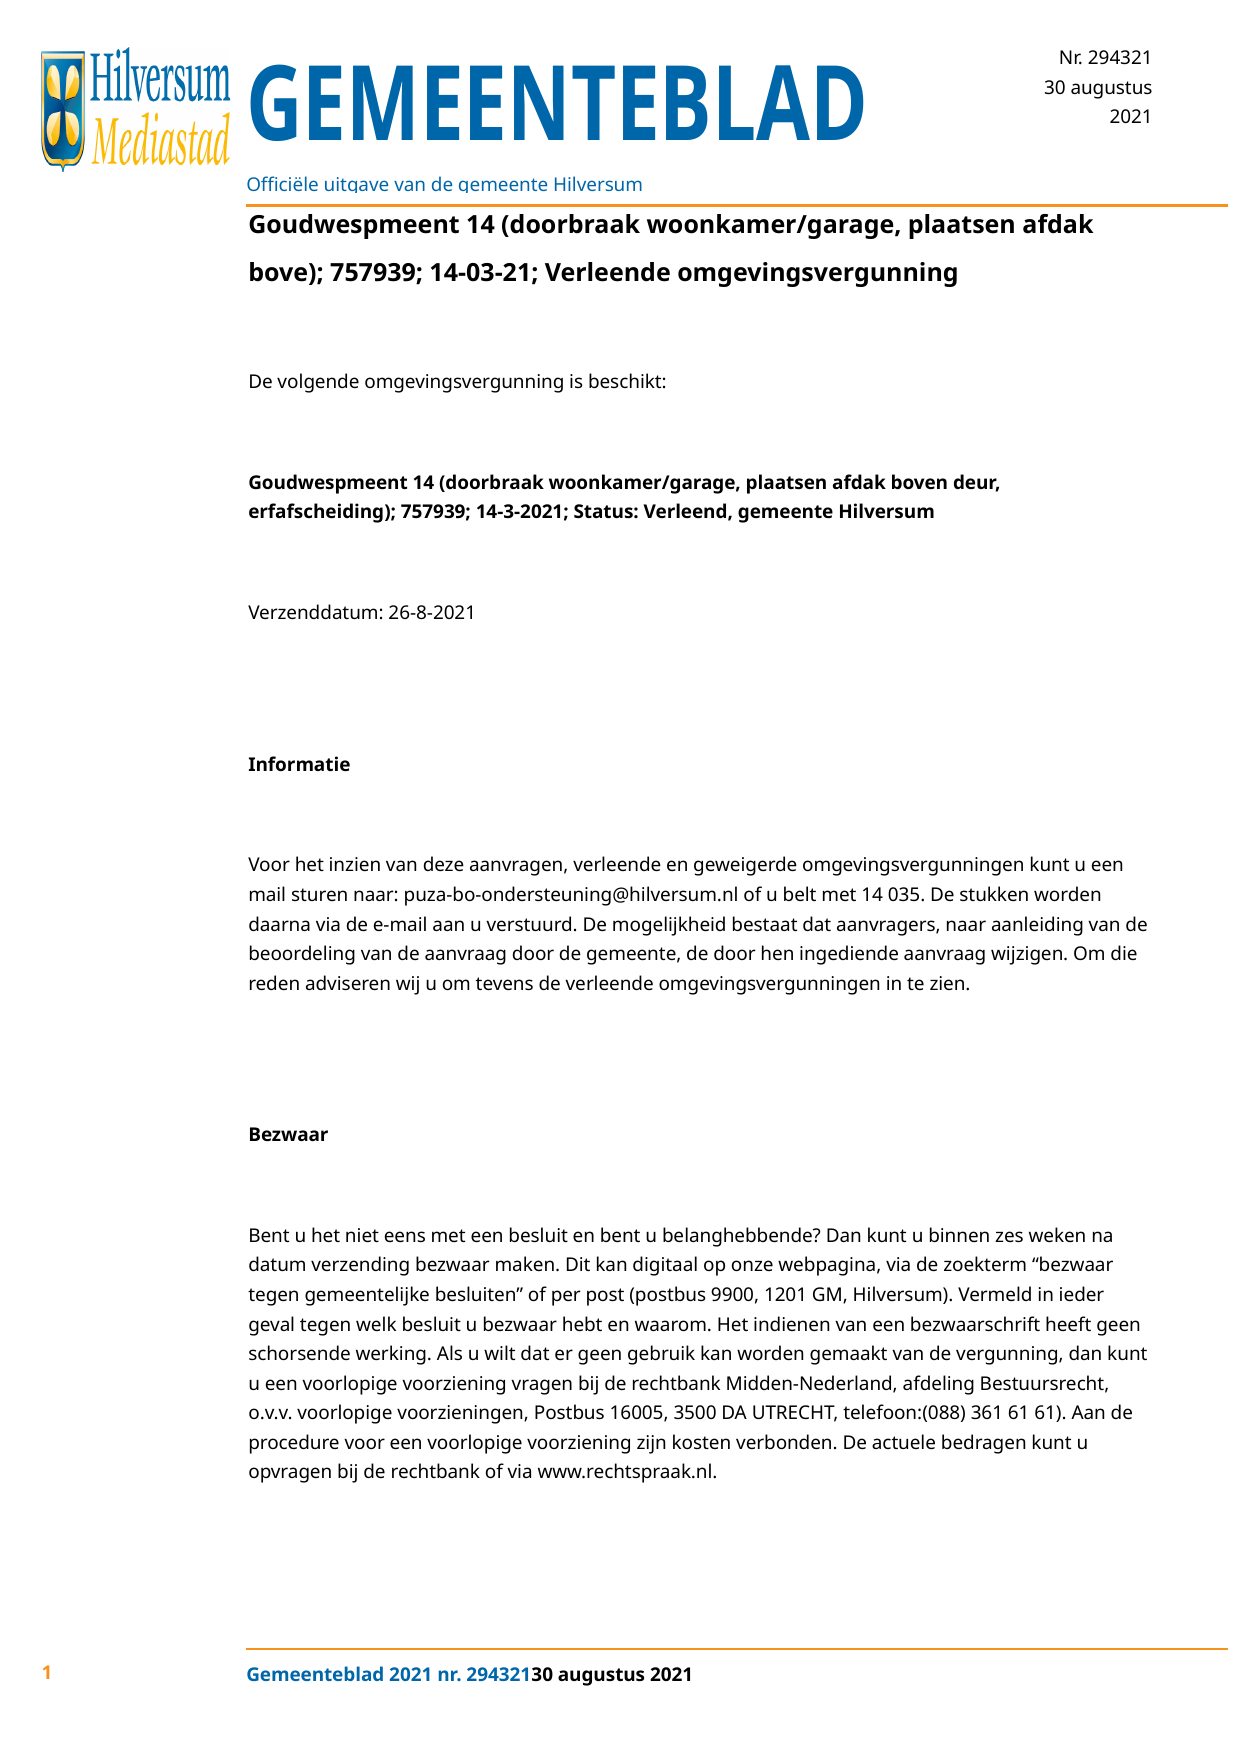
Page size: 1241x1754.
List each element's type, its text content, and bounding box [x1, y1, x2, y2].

picture [41, 47, 231, 172]
text Voor het inzien van deze aanvragen, verleende en geweigerde omgevingsvergunningen kunt u een mail sturen naar: puza-bo-ondersteuning@hilversum.nl of u belt met 14 035. De stukken worden daarna via de e-mail aan u verstuurd. De mogelijkheid bestaat dat aanvragers, naar aanleiding van de beoordeling van de aanvraag door de gemeente, de door hen ingediende aanvraag wijzigen. Om die reden adviseren wij u om tevens de verleende omgevingsvergunningen in te zien. [248, 852, 1152, 996]
text De volgende omgevingsvergunning is beschikt: [248, 368, 1152, 394]
text Bezwaar [248, 1121, 1152, 1147]
text Goudwespmeent 14 (doorbraak woonkamer/garage, plaatsen afdak bove); 757939; 14-03-21; Verleende omgevingsvergunning [248, 207, 1152, 288]
text Goudwespmeent 14 (doorbraak woonkamer/garage, plaatsen afdak boven deur, erfafscheiding); 757939; 14-3-2021; Status: Verleend, gemeente Hilversum [248, 469, 1152, 524]
text Bent u het niet eens met een besluit en bent u belanghebbende? Dan kunt u binnen zes weken na datum verzending bezwaar maken. Dit kan digitaal op onze webpagina, via de zoekterm “bezwaar tegen gemeentelijke besluiten” of per post (postbus 9900, 1201 GM, Hilversum). Vermeld in ieder geval tegen welk besluit u bezwaar hebt en waarom. Het indienen van een bezwaarschrift heeft geen schorsende werking. Als u wilt dat er geen gebruik kan worden gemaakt van de vergunning, dan kunt u een voorlopige voorziening vragen bij de rechtbank Midden-Nederland, afdeling Bestuursrecht, o.v.v. voorlopige voorzieningen, Postbus 16005, 3500 DA UTRECHT, telefoon:(088) 361 61 61). Aan de procedure voor een voorlopige voorziening zijn kosten verbonden. De actuele bedragen kunt u opvragen bij de rechtbank of via www.rechtspraak.nl. [248, 1222, 1152, 1484]
text Verzenddatum: 26-8-2021 [248, 599, 1152, 625]
text Informatie [248, 751, 1152, 777]
